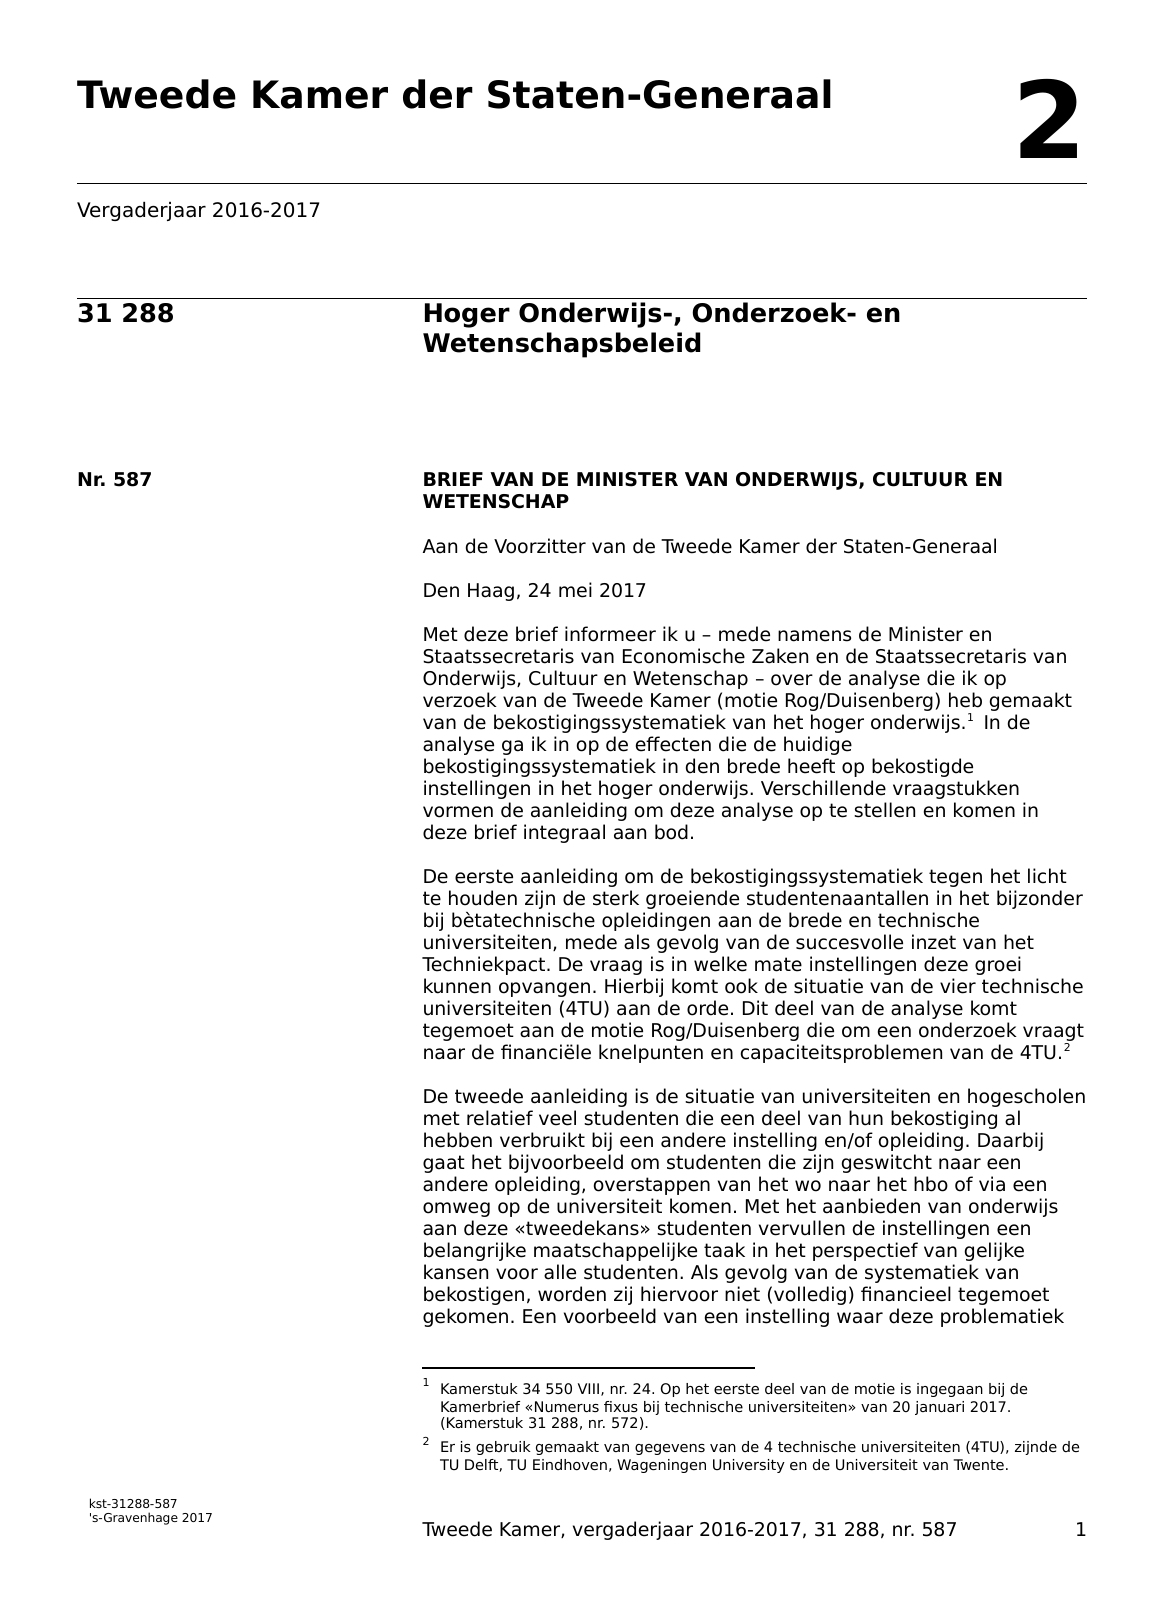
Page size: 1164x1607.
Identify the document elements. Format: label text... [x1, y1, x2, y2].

text Den Haag, 24 mei 2017 [422, 580, 1087, 602]
table_header 2 [886, 59, 1087, 183]
text Er is gebruik gemaakt van gegevens van de 4 technische universiteiten (4TU), zijnde de TU Delft, TU Eindhoven, Wageningen University en de Universiteit van Twente. [422, 1435, 1087, 1474]
text De eerste aanleiding om de bekostigingssystematiek tegen het licht te houden zijn de sterk groeiende studentenaantallen in het bijzonder bij bètatechnische opleidingen aan de brede en technische universiteiten, mede als gevolg van de succesvolle inzet van het Techniekpact. De vraag is in welke mate instellingen deze groei kunnen opvangen. Hierbij komt ook de situatie van de vier technische universiteiten (4TU) aan de orde. Dit deel van de analyse komt tegemoet aan de motie Rog/Duisenberg die om een onderzoek vraagt naar de financiële knelpunten en capaciteitsproblemen van de 4TU. [422, 866, 1087, 1064]
text kst-31288-587 [88, 1497, 323, 1511]
text Aan de Voorzitter van de Tweede Kamer der Staten-Generaal [422, 536, 1087, 557]
text Met deze brief informeer ik u – mede namens de Minister en Staatssecretaris van Economische Zaken en de Staatssecretaris van Onderwijs, Cultuur en Wetenschap – over de analyse die ik op verzoek van de Tweede Kamer (motie Rog/Duisenberg) heb gemaakt van de bekostigingssystematiek van het hoger onderwijs. In de analyse ga ik in op de effecten die de huidige bekostigingssystematiek in den brede heeft op bekostigde instellingen in het hoger onderwijs. Verschillende vraagstukken vormen de aanleiding om deze analyse op te stellen en komen in deze brief integraal aan bod. [422, 624, 1087, 844]
table_header Tweede Kamer der Staten-Generaal [77, 59, 886, 183]
subtitle Nr. 587 BRIEF VAN DE MINISTER VAN ONDERWIJS, CULTUUR EN WETENSCHAP [77, 469, 1087, 513]
table_cell Vergaderjaar 2016-2017 [77, 184, 1087, 298]
text De tweede aanleiding is de situatie van universiteiten en hogescholen met relatief veel studenten die een deel van hun bekostiging al hebben verbruikt bij een andere instelling en/of opleiding. Daarbij gaat het bijvoorbeeld om studenten die zijn geswitcht naar een andere opleiding, overstappen van het wo naar het hbo of via een omweg op de universiteit komen. Met het aanbieden van onderwijs aan deze «tweedekans» studenten vervullen de instellingen een belangrijke maatschappelijke taak in het perspectief van gelijke kansen voor alle studenten. Als gevolg van de systematiek van bekostigen, worden zij hiervoor niet (volledig) financieel tegemoet gekomen. Een voorbeeld van een instelling waar deze problematiek [422, 1086, 1087, 1328]
text 's-Gravenhage 2017 [88, 1511, 323, 1525]
subtitle 31 288 Hoger Onderwijs-, Onderzoek- en Wetenschapsbeleid [77, 299, 1087, 358]
text Kamerstuk 34 550 VIII, nr. 24. Op het eerste deel van de motie is ingegaan bij de Kamerbrief «Numerus fixus bij technische universiteiten» van 20 januari 2017. (Kamerstuk 31 288, nr. 572). [422, 1377, 1087, 1432]
